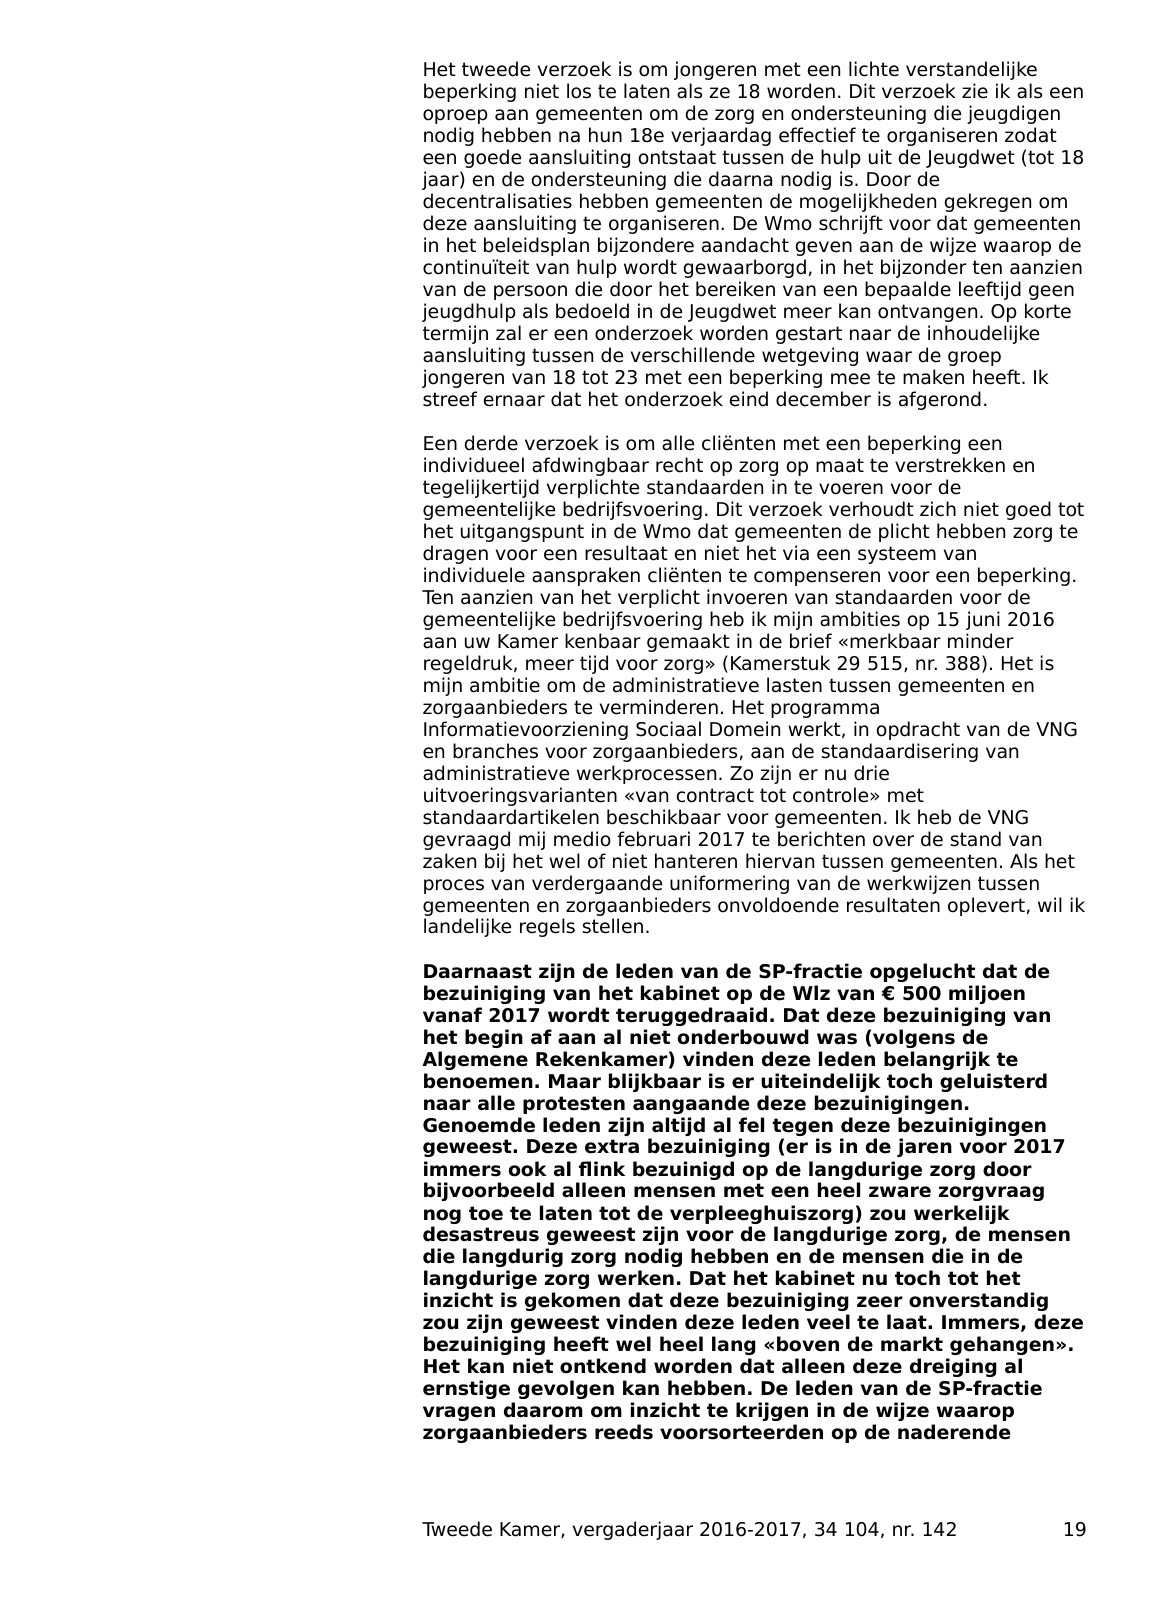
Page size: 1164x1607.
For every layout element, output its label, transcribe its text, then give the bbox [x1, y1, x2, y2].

text Het tweede verzoek is om jongeren met een lichte verstandelijke beperking niet los te laten als ze 18 worden. Dit verzoek zie ik als een oproep aan gemeenten om de zorg en ondersteuning die jeugdigen nodig hebben na hun 18e verjaardag effectief te organiseren zodat een goede aansluiting ontstaat tussen de hulp uit de Jeugdwet (tot 18 jaar) en de ondersteuning die daarna nodig is. Door de decentralisaties hebben gemeenten de mogelijkheden gekregen om deze aansluiting te organiseren. De Wmo schrijft voor dat gemeenten in het beleidsplan bijzondere aandacht geven aan de wijze waarop de continuïteit van hulp wordt gewaarborgd, in het bijzonder ten aanzien van de persoon die door het bereiken van een bepaalde leeftijd geen jeugdhulp als bedoeld in de Jeugdwet meer kan ontvangen. Op korte termijn zal er een onderzoek worden gestart naar de inhoudelijke aansluiting tussen de verschillende wetgeving waar de groep jongeren van 18 tot 23 met een beperking mee te maken heeft. Ik streef ernaar dat het onderzoek eind december is afgerond. [422, 59, 1087, 411]
text Een derde verzoek is om alle cliënten met een beperking een individueel afdwingbaar recht op zorg op maat te verstrekken en tegelijkertijd verplichte standaarden in te voeren voor de gemeentelijke bedrijfsvoering. Dit verzoek verhoudt zich niet goed tot het uitgangspunt in de Wmo dat gemeenten de plicht hebben zorg te dragen voor een resultaat en niet het via een systeem van individuele aanspraken cliënten te compenseren voor een beperking. Ten aanzien van het verplicht invoeren van standaarden voor de gemeentelijke bedrijfsvoering heb ik mijn ambities op 15 juni 2016 aan uw Kamer kenbaar gemaakt in de brief «merkbaar minder regeldruk, meer tijd voor zorg» (Kamerstuk 29 515, nr. 388). Het is mijn ambitie om de administratieve lasten tussen gemeenten en zorgaanbieders te verminderen. Het programma Informatievoorziening Sociaal Domein werkt, in opdracht van de VNG en branches voor zorgaanbieders, aan de standaardisering van administratieve werkprocessen. Zo zijn er nu drie uitvoeringsvarianten «van contract tot controle» met standaardartikelen beschikbaar voor gemeenten. Ik heb de VNG gevraagd mij medio februari 2017 te berichten over de stand van zaken bij het wel of niet hanteren hiervan tussen gemeenten. Als het proces van verdergaande uniformering van de werkwijzen tussen gemeenten en zorgaanbieders onvoldoende resultaten oplevert, wil ik landelijke regels stellen. [422, 433, 1087, 938]
text Daarnaast zijn de leden van de SP-fractie opgelucht dat de bezuiniging van het kabinet op de Wlz van € 500 miljoen vanaf 2017 wordt teruggedraaid. Dat deze bezuiniging van het begin af aan al niet onderbouwd was (volgens de Algemene Rekenkamer) vinden deze leden belangrijk te benoemen. Maar blijkbaar is er uiteindelijk toch geluisterd naar alle protesten aangaande deze bezuinigingen. Genoemde leden zijn altijd al fel tegen deze bezuinigingen geweest. Deze extra bezuiniging (er is in de jaren voor 2017 immers ook al flink bezuinigd op de langdurige zorg door bijvoorbeeld alleen mensen met een heel zware zorgvraag nog toe te laten tot de verpleeghuiszorg) zou werkelijk desastreus geweest zijn voor de langdurige zorg, de mensen die langdurig zorg nodig hebben en de mensen die in de langdurige zorg werken. Dat het kabinet nu toch tot het inzicht is gekomen dat deze bezuiniging zeer onverstandig zou zijn geweest vinden deze leden veel te laat. Immers, deze bezuiniging heeft wel heel lang «boven de markt gehangen». Het kan niet ontkend worden dat alleen deze dreiging al ernstige gevolgen kan hebben. De leden van de SP-fractie vragen daarom om inzicht te krijgen in de wijze waarop zorgaanbieders reeds voorsorteerden op de naderende [422, 961, 1087, 1444]
